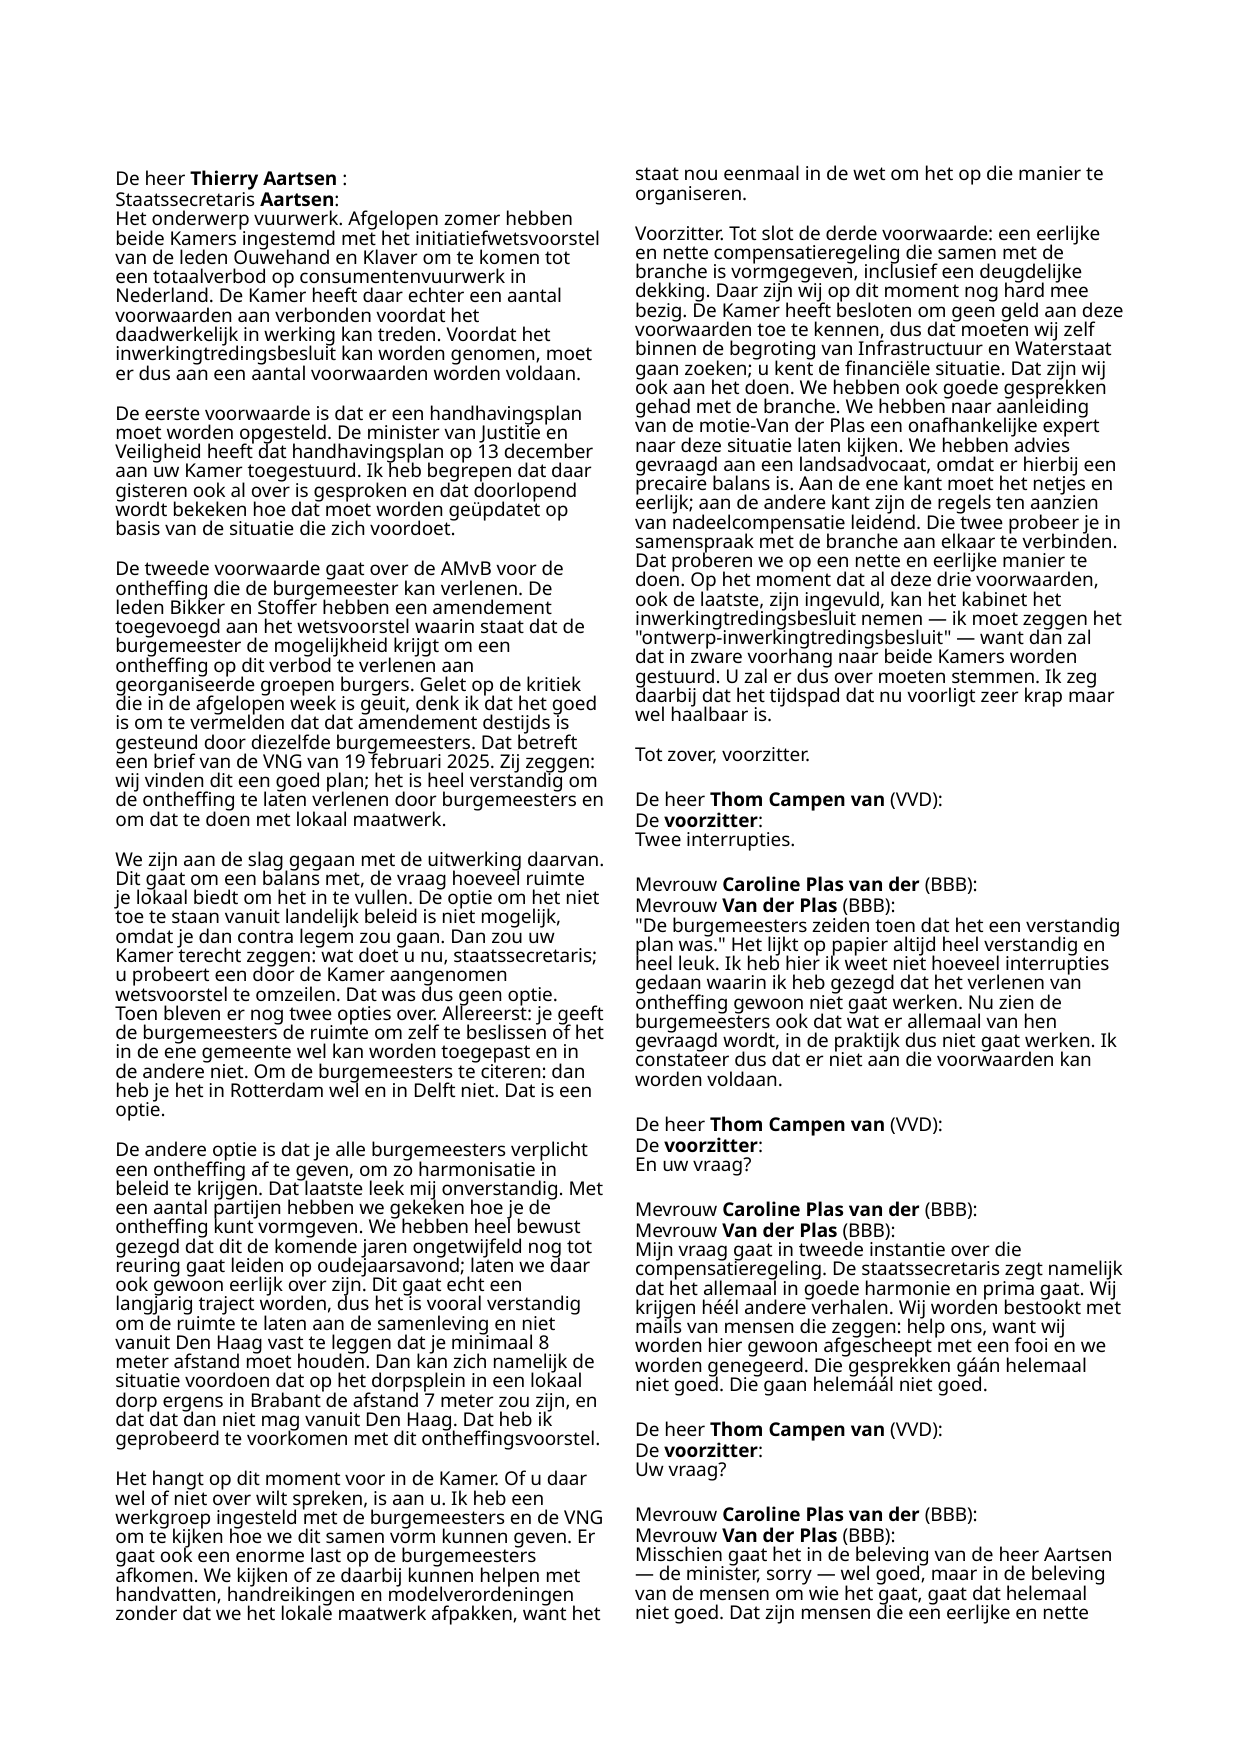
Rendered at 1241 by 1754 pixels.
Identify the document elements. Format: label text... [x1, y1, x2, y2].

text De heer Thom Campen van (VVD): [635, 1416, 1125, 1442]
text Mevrouw Caroline Plas van der (BBB): [635, 1501, 1125, 1527]
text De tweede voorwaarde gaat over de AMvB voor de ontheffing die de burgemeester kan verlenen. De leden Bikker en Stoffer hebben een amendement toegevoegd aan het wetsvoorstel waarin staat dat de burgemeester de mogelijkheid krijgt om een ontheffing op dit verbod te verlenen aan georganiseerde groepen burgers. Gelet op de kritiek die in de afgelopen week is geuit, denk ik dat het goed is om te vermelden dat dat amendement destijds is gesteund door diezelfde burgemeesters. Dat betreft een brief van de VNG van 19 februari 2025. Zij zeggen: wij vinden dit een goed plan; het is heel verstandig om de ontheffing te laten verlenen door burgemeesters en om dat te doen met lokaal maatwerk. [115, 560, 605, 830]
text De heer Thierry Aartsen : [115, 165, 605, 191]
text Tot zover, voorzitter. [635, 746, 1125, 766]
text Mevrouw Van der Plas (BBB): [635, 1222, 1125, 1241]
text De heer Thom Campen van (VVD): [635, 786, 1125, 812]
text Twee interrupties. [635, 831, 1125, 851]
text Misschien gaat het in de beleving van de heer Aartsen — de minister, sorry — wel goed, maar in de beleving van de mensen om wie het gaat, gaat dat helemaal niet goed. Dat zijn mensen die een eerlijke en nette [635, 1546, 1125, 1623]
text Mevrouw Van der Plas (BBB): [635, 897, 1125, 917]
text De andere optie is dat je alle burgemeesters verplicht een ontheffing af te geven, om zo harmonisatie in beleid te krijgen. Dat laatste leek mij onverstandig. Met een aantal partijen hebben we gekeken hoe je de ontheffing kunt vormgeven. We hebben heel bewust gezegd dat dit de komende jaren ongetwijfeld nog tot reuring gaat leiden op oudejaarsavond; laten we daar ook gewoon eerlijk over zijn. Dit gaat echt een langjarig traject worden, dus het is vooral verstandig om de ruimte te laten aan de samenleving en niet vanuit Den Haag vast te leggen dat je minimaal 8 meter afstand moet houden. Dan kan zich namelijk de situatie voordoen dat op het dorpsplein in een lokaal dorp ergens in Brabant de afstand 7 meter zou zijn, en dat dat dan niet mag vanuit Den Haag. Dat heb ik geprobeerd te voorkomen met dit ontheffingsvoorstel. [115, 1141, 605, 1449]
text En uw vraag? [635, 1156, 1125, 1175]
text Staatssecretaris Aartsen: [115, 191, 605, 210]
text "De burgemeesters zeiden toen dat het een verstandig plan was." Het lijkt op papier altijd heel verstandig en heel leuk. Ik heb hier ik weet niet hoeveel interrupties gedaan waarin ik heb gezegd dat het verlenen van ontheffing gewoon niet gaat werken. Nu zien de burgemeesters ook dat wat er allemaal van hen gevraagd wordt, in de praktijk dus niet gaat werken. Ik constateer dus dat er niet aan die voorwaarden kan worden voldaan. [635, 917, 1125, 1090]
text De voorzitter: [635, 812, 1125, 831]
text Het onderwerp vuurwerk. Afgelopen zomer hebben beide Kamers ingestemd met het initiatiefwetsvoorstel van de leden Ouwehand en Klaver om te komen tot een totaalverbod op consumentenvuurwerk in Nederland. De Kamer heeft daar echter een aantal voorwaarden aan verbonden voordat het daadwerkelijk in werking kan treden. Voordat het inwerkingtredingsbesluit kan worden genomen, moet er dus aan een aantal voorwaarden worden voldaan. [115, 210, 605, 384]
text Mevrouw Caroline Plas van der (BBB): [635, 872, 1125, 897]
text Het hangt op dit moment voor in de Kamer. Of u daar wel of niet over wilt spreken, is aan u. Ik heb een werkgroep ingesteld met de burgemeesters en de VNG om te kijken hoe we dit samen vorm kunnen geven. Er gaat ook een enorme last op de burgemeesters afkomen. We kijken of ze daarbij kunnen helpen met handvatten, handreikingen en modelverordeningen zonder dat we het lokale maatwerk afpakken, want het [115, 1470, 605, 1624]
text Uw vraag? [635, 1461, 1125, 1480]
text De heer Thom Campen van (VVD): [635, 1111, 1125, 1137]
text staat nou eenmaal in de wet om het op die manier te organiseren. [635, 165, 1125, 204]
text Voorzitter. Tot slot de derde voorwaarde: een eerlijke en nette compensatieregeling die samen met de branche is vormgegeven, inclusief een deugdelijke dekking. Daar zijn wij op dit moment nog hard mee bezig. De Kamer heeft besloten om geen geld aan deze voorwaarden toe te kennen, dus dat moeten wij zelf binnen de begroting van Infrastructuur en Waterstaat gaan zoeken; u kent de financiële situatie. Dat zijn wij ook aan het doen. We hebben ook goede gesprekken gehad met de branche. We hebben naar aanleiding van de motie-Van der Plas een onafhankelijke expert naar deze situatie laten kijken. We hebben advies gevraagd aan een landsadvocaat, omdat er hierbij een precaire balans is. Aan de ene kant moet het netjes en eerlijk; aan de andere kant zijn de regels ten aanzien van nadeelcompensatie leidend. Die twee probeer je in samenspraak met de branche aan elkaar te verbinden. Dat proberen we op een nette en eerlijke manier te doen. Op het moment dat al deze drie voorwaarden, ook de laatste, zijn ingevuld, kan het kabinet het inwerkingtredingsbesluit nemen — ik moet zeggen het "ontwerp-inwerkingtredingsbesluit" — want dan zal dat in zware voorhang naar beide Kamers worden gestuurd. U zal er dus over moeten stemmen. Ik zeg daarbij dat het tijdspad dat nu voorligt zeer krap maar wel haalbaar is. [635, 224, 1125, 726]
text Mevrouw Van der Plas (BBB): [635, 1527, 1125, 1546]
text Mijn vraag gaat in tweede instantie over die compensatieregeling. De staatssecretaris zegt namelijk dat het allemaal in goede harmonie en prima gaat. Wij krijgen héél andere verhalen. Wij worden bestookt met mails van mensen die zeggen: help ons, want wij worden hier gewoon afgescheept met een fooi en we worden genegeerd. Die gesprekken gáán helemaal niet goed. Die gaan helemáál niet goed. [635, 1241, 1125, 1395]
text De voorzitter: [635, 1442, 1125, 1461]
text Mevrouw Caroline Plas van der (BBB): [635, 1196, 1125, 1222]
text De eerste voorwaarde is dat er een handhavingsplan moet worden opgesteld. De minister van Justitie en Veiligheid heeft dat handhavingsplan op 13 december aan uw Kamer toegestuurd. Ik heb begrepen dat daar gisteren ook al over is gesproken en dat doorlopend wordt bekeken hoe dat moet worden geüpdatet op basis van de situatie die zich voordoet. [115, 404, 605, 539]
text We zijn aan de slag gegaan met de uitwerking daarvan. Dit gaat om een balans met, de vraag hoeveel ruimte je lokaal biedt om het in te vullen. De optie om het niet toe te staan vanuit landelijk beleid is niet mogelijk, omdat je dan contra legem zou gaan. Dan zou uw Kamer terecht zeggen: wat doet u nu, staatssecretaris; u probeert een door de Kamer aangenomen wetsvoorstel te omzeilen. Dat was dus geen optie. Toen bleven er nog twee opties over. Allereerst: je geeft de burgemeesters de ruimte om zelf te beslissen of het in de ene gemeente wel kan worden toegepast en in de andere niet. Om de burgemeesters te citeren: dan heb je het in Rotterdam wel en in Delft niet. Dat is een optie. [115, 851, 605, 1121]
text De voorzitter: [635, 1137, 1125, 1156]
